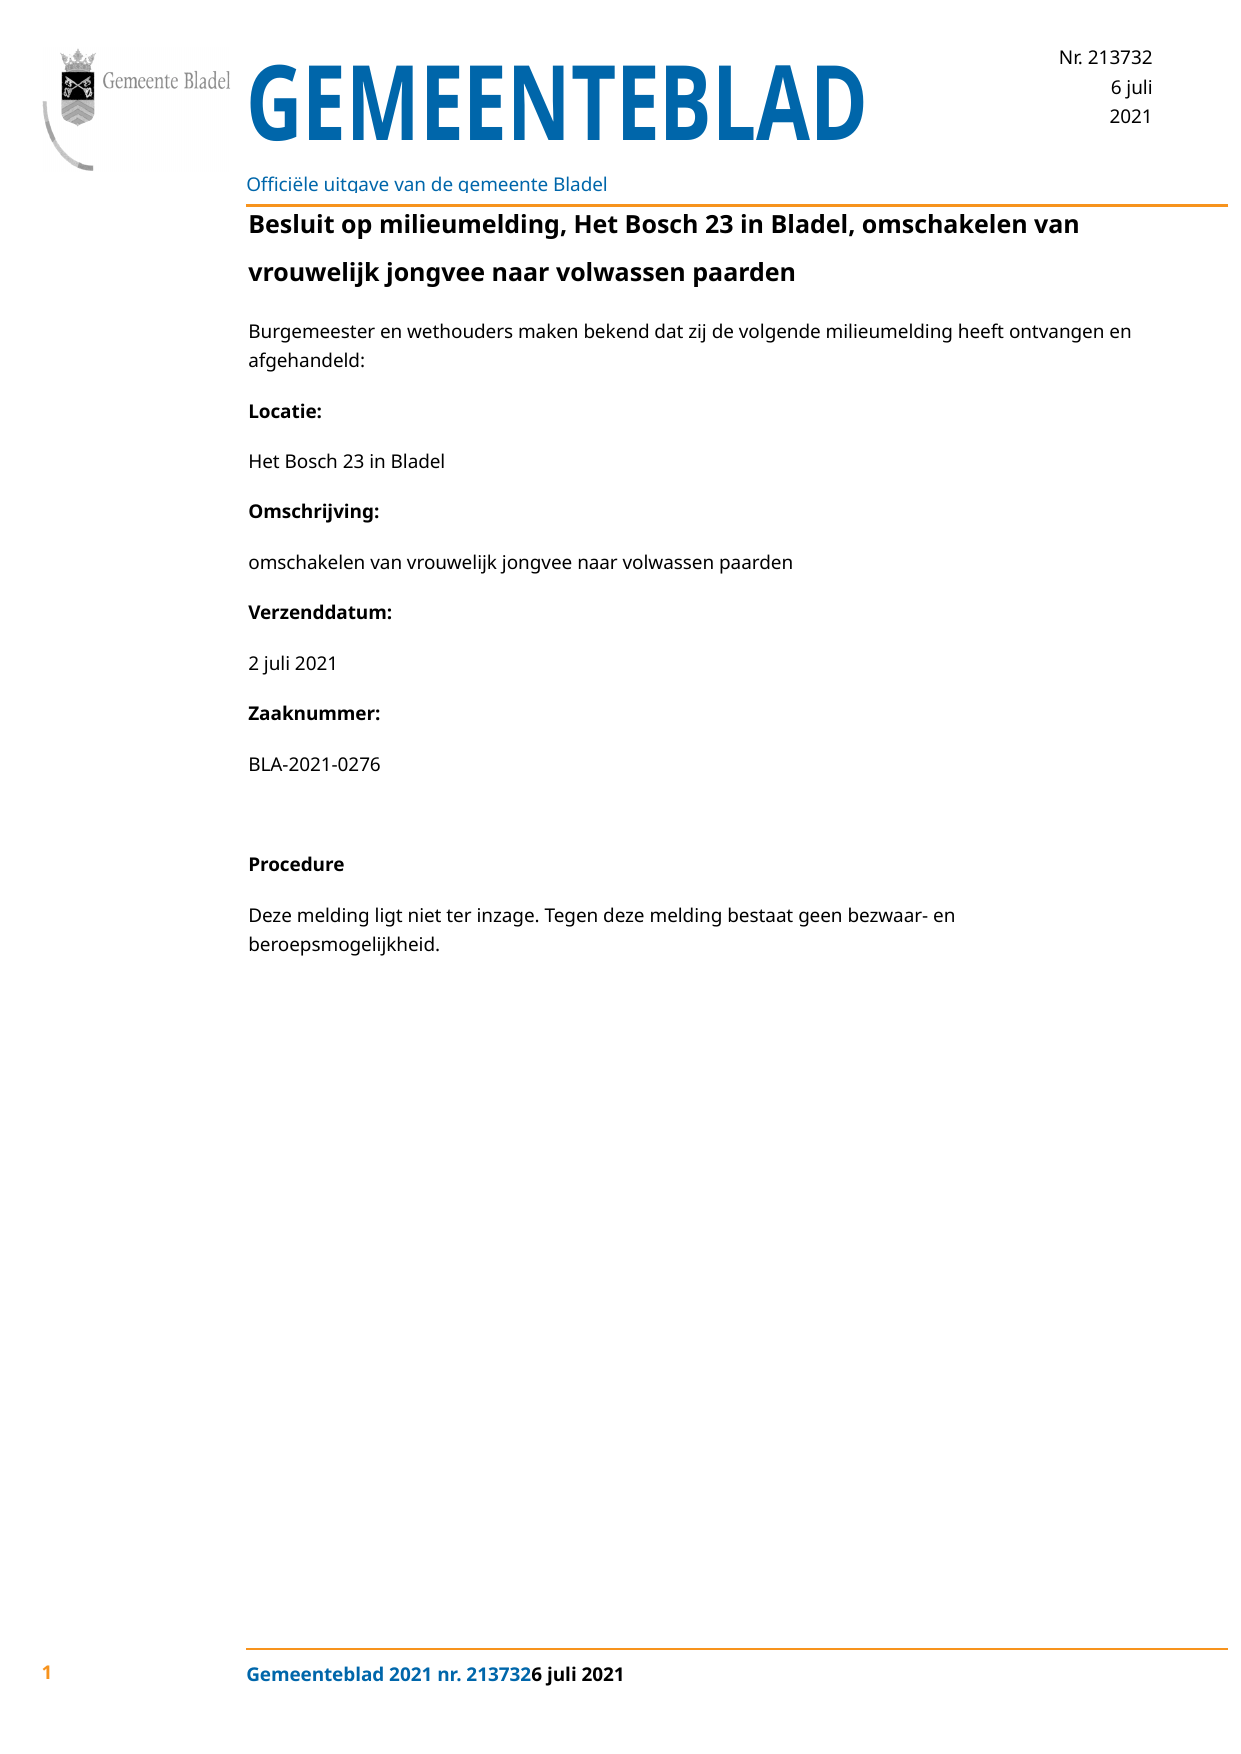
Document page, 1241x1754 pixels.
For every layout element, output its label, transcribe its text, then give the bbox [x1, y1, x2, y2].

text Procedure [248, 852, 1152, 877]
text Deze melding ligt niet ter inzage. Tegen deze melding bestaat geen bezwaar- en beroepsmogelijkheid. [248, 902, 1152, 957]
text BLA-2021-0276 [248, 751, 1152, 777]
text 2 juli 2021 [248, 650, 1152, 676]
text Zaaknummer: [248, 700, 1152, 726]
text Besluit op milieumelding, Het Bosch 23 in Bladel, omschakelen van vrouwelijk jongvee naar volwassen paarden [248, 207, 1152, 288]
picture [41, 47, 231, 172]
text Het Bosch 23 in Bladel [248, 448, 1152, 474]
text Locatie: [248, 398, 1152, 424]
text omschakelen van vrouwelijk jongvee naar volwassen paarden [248, 549, 1152, 575]
text Verzenddatum: [248, 599, 1152, 625]
text Burgemeester en wethouders maken bekend dat zij de volgende milieumelding heeft ontvangen en afgehandeld: [248, 318, 1152, 373]
text Omschrijving: [248, 499, 1152, 524]
